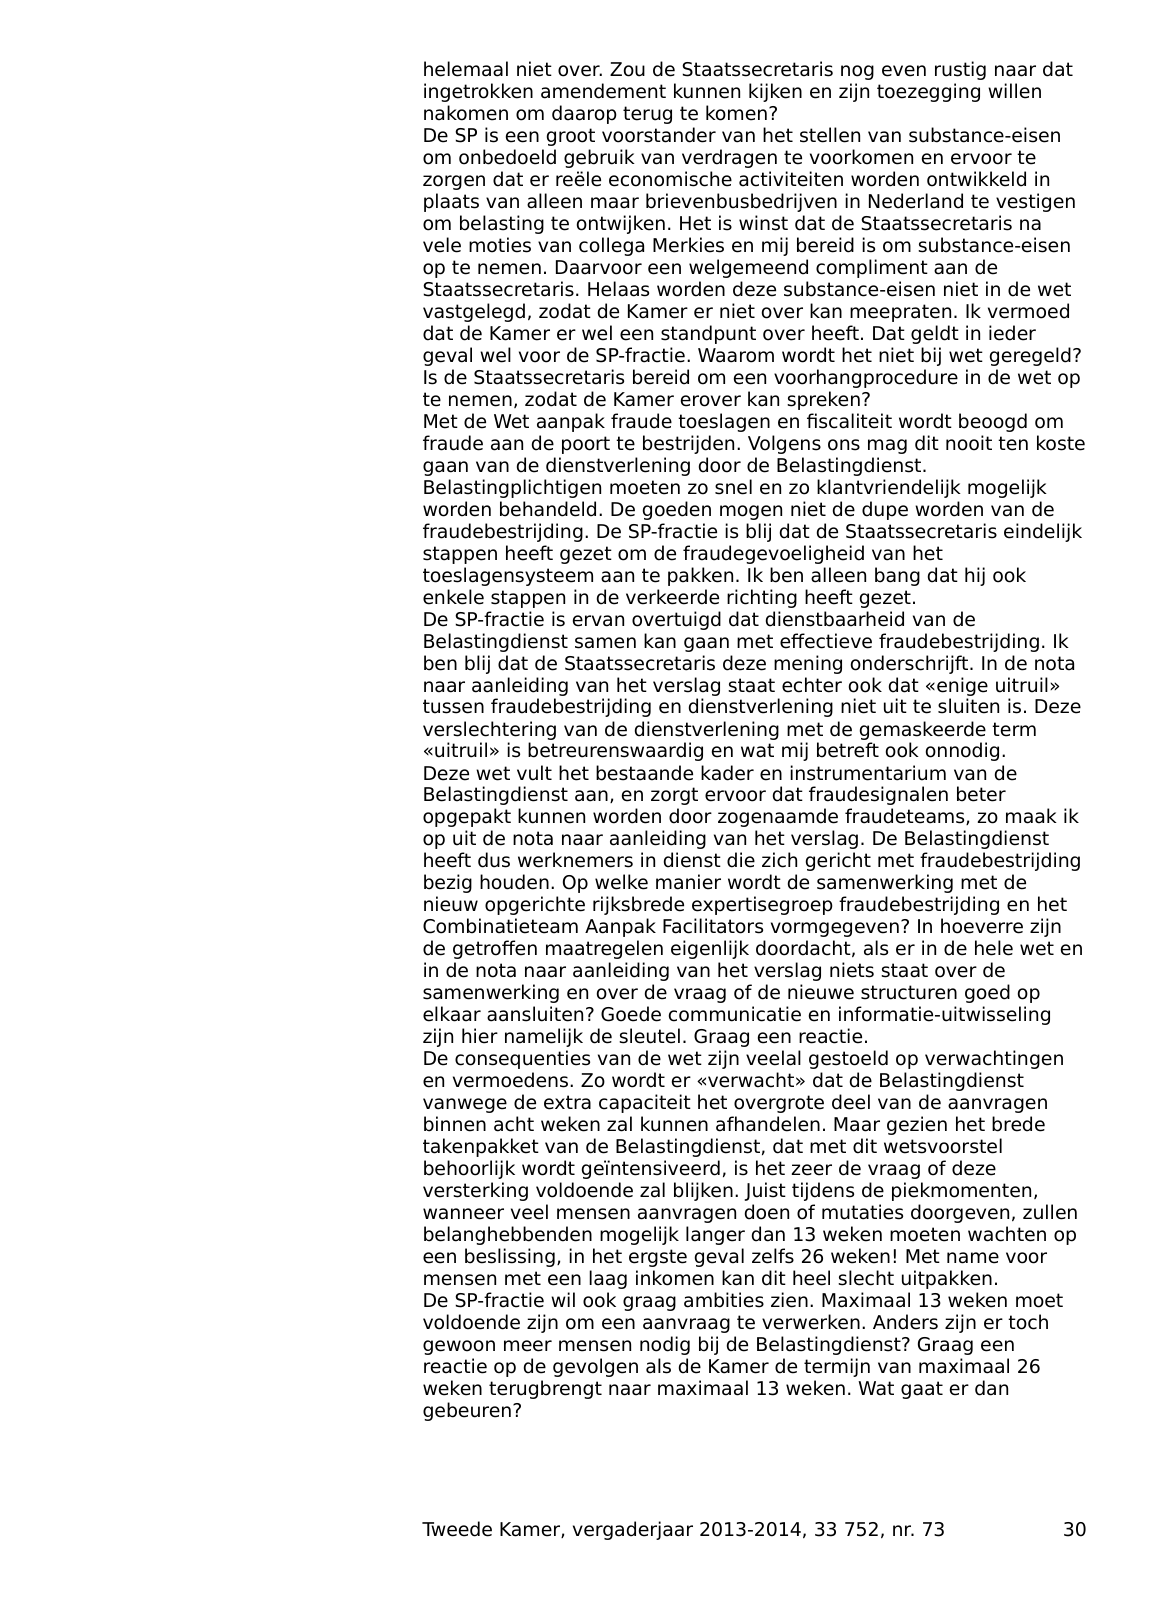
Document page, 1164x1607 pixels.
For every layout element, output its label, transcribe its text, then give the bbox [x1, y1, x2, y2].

text Met de Wet aanpak fraude toeslagen en fiscaliteit wordt beoogd om fraude aan de poort te bestrijden. Volgens ons mag dit nooit ten koste gaan van de dienstverlening door de Belastingdienst. Belastingplichtigen moeten zo snel en zo klantvriendelijk mogelijk worden behandeld. De goeden mogen niet de dupe worden van de fraudebestrijding. De SP-fractie is blij dat de Staatssecretaris eindelijk stappen heeft gezet om de fraudegevoeligheid van het toeslagensysteem aan te pakken. Ik ben alleen bang dat hij ook enkele stappen in de verkeerde richting heeft gezet. [422, 411, 1087, 608]
text Deze wet vult het bestaande kader en instrumentarium van de Belastingdienst aan, en zorgt ervoor dat fraudesignalen beter opgepakt kunnen worden door zogenaamde fraudeteams, zo maak ik op uit de nota naar aanleiding van het verslag. De Belastingdienst heeft dus werknemers in dienst die zich gericht met fraudebestrijding bezig houden. Op welke manier wordt de samenwerking met de nieuw opgerichte rijksbrede expertisegroep fraudebestrijding en het Combinatieteam Aanpak Facilitators vormgegeven? In hoeverre zijn de getroffen maatregelen eigenlijk doordacht, als er in de hele wet en in de nota naar aanleiding van het verslag niets staat over de samenwerking en over de vraag of de nieuwe structuren goed op elkaar aansluiten? Goede communicatie en informatie-uitwisseling zijn hier namelijk de sleutel. Graag een reactie. [422, 762, 1087, 1048]
text helemaal niet over. Zou de Staatssecretaris nog even rustig naar dat ingetrokken amendement kunnen kijken en zijn toezegging willen nakomen om daarop terug te komen? [422, 59, 1087, 125]
text De SP-fractie wil ook graag ambities zien. Maximaal 13 weken moet voldoende zijn om een aanvraag te verwerken. Anders zijn er toch gewoon meer mensen nodig bij de Belastingdienst? Graag een reactie op de gevolgen als de Kamer de termijn van maximaal 26 weken terugbrengt naar maximaal 13 weken. Wat gaat er dan gebeuren? [422, 1290, 1087, 1422]
text De SP is een groot voorstander van het stellen van substance-eisen om onbedoeld gebruik van verdragen te voorkomen en ervoor te zorgen dat er reële economische activiteiten worden ontwikkeld in plaats van alleen maar brievenbusbedrijven in Nederland te vestigen om belasting te ontwijken. Het is winst dat de Staatssecretaris na vele moties van collega Merkies en mij bereid is om substance-eisen op te nemen. Daarvoor een welgemeend compliment aan de Staatssecretaris. Helaas worden deze substance-eisen niet in de wet vastgelegd, zodat de Kamer er niet over kan meepraten. Ik vermoed dat de Kamer er wel een standpunt over heeft. Dat geldt in ieder geval wel voor de SP-fractie. Waarom wordt het niet bij wet geregeld? Is de Staatssecretaris bereid om een voorhangprocedure in de wet op te nemen, zodat de Kamer erover kan spreken? [422, 125, 1087, 411]
text De consequenties van de wet zijn veelal gestoeld op verwachtingen en vermoedens. Zo wordt er «verwacht» dat de Belastingdienst vanwege de extra capaciteit het overgrote deel van de aanvragen binnen acht weken zal kunnen afhandelen. Maar gezien het brede takenpakket van de Belastingdienst, dat met dit wetsvoorstel behoorlijk wordt geïntensiveerd, is het zeer de vraag of deze versterking voldoende zal blijken. Juist tijdens de piekmomenten, wanneer veel mensen aanvragen doen of mutaties doorgeven, zullen belanghebbenden mogelijk langer dan 13 weken moeten wachten op een beslissing, in het ergste geval zelfs 26 weken! Met name voor mensen met een laag inkomen kan dit heel slecht uitpakken. [422, 1048, 1087, 1290]
text De SP-fractie is ervan overtuigd dat dienstbaarheid van de Belastingdienst samen kan gaan met effectieve fraudebestrijding. Ik ben blij dat de Staatssecretaris deze mening onderschrijft. In de nota naar aanleiding van het verslag staat echter ook dat «enige uitruil» tussen fraudebestrijding en dienstverlening niet uit te sluiten is. Deze verslechtering van de dienstverlening met de gemaskeerde term «uitruil» is betreurenswaardig en wat mij betreft ook onnodig. [422, 608, 1087, 762]
